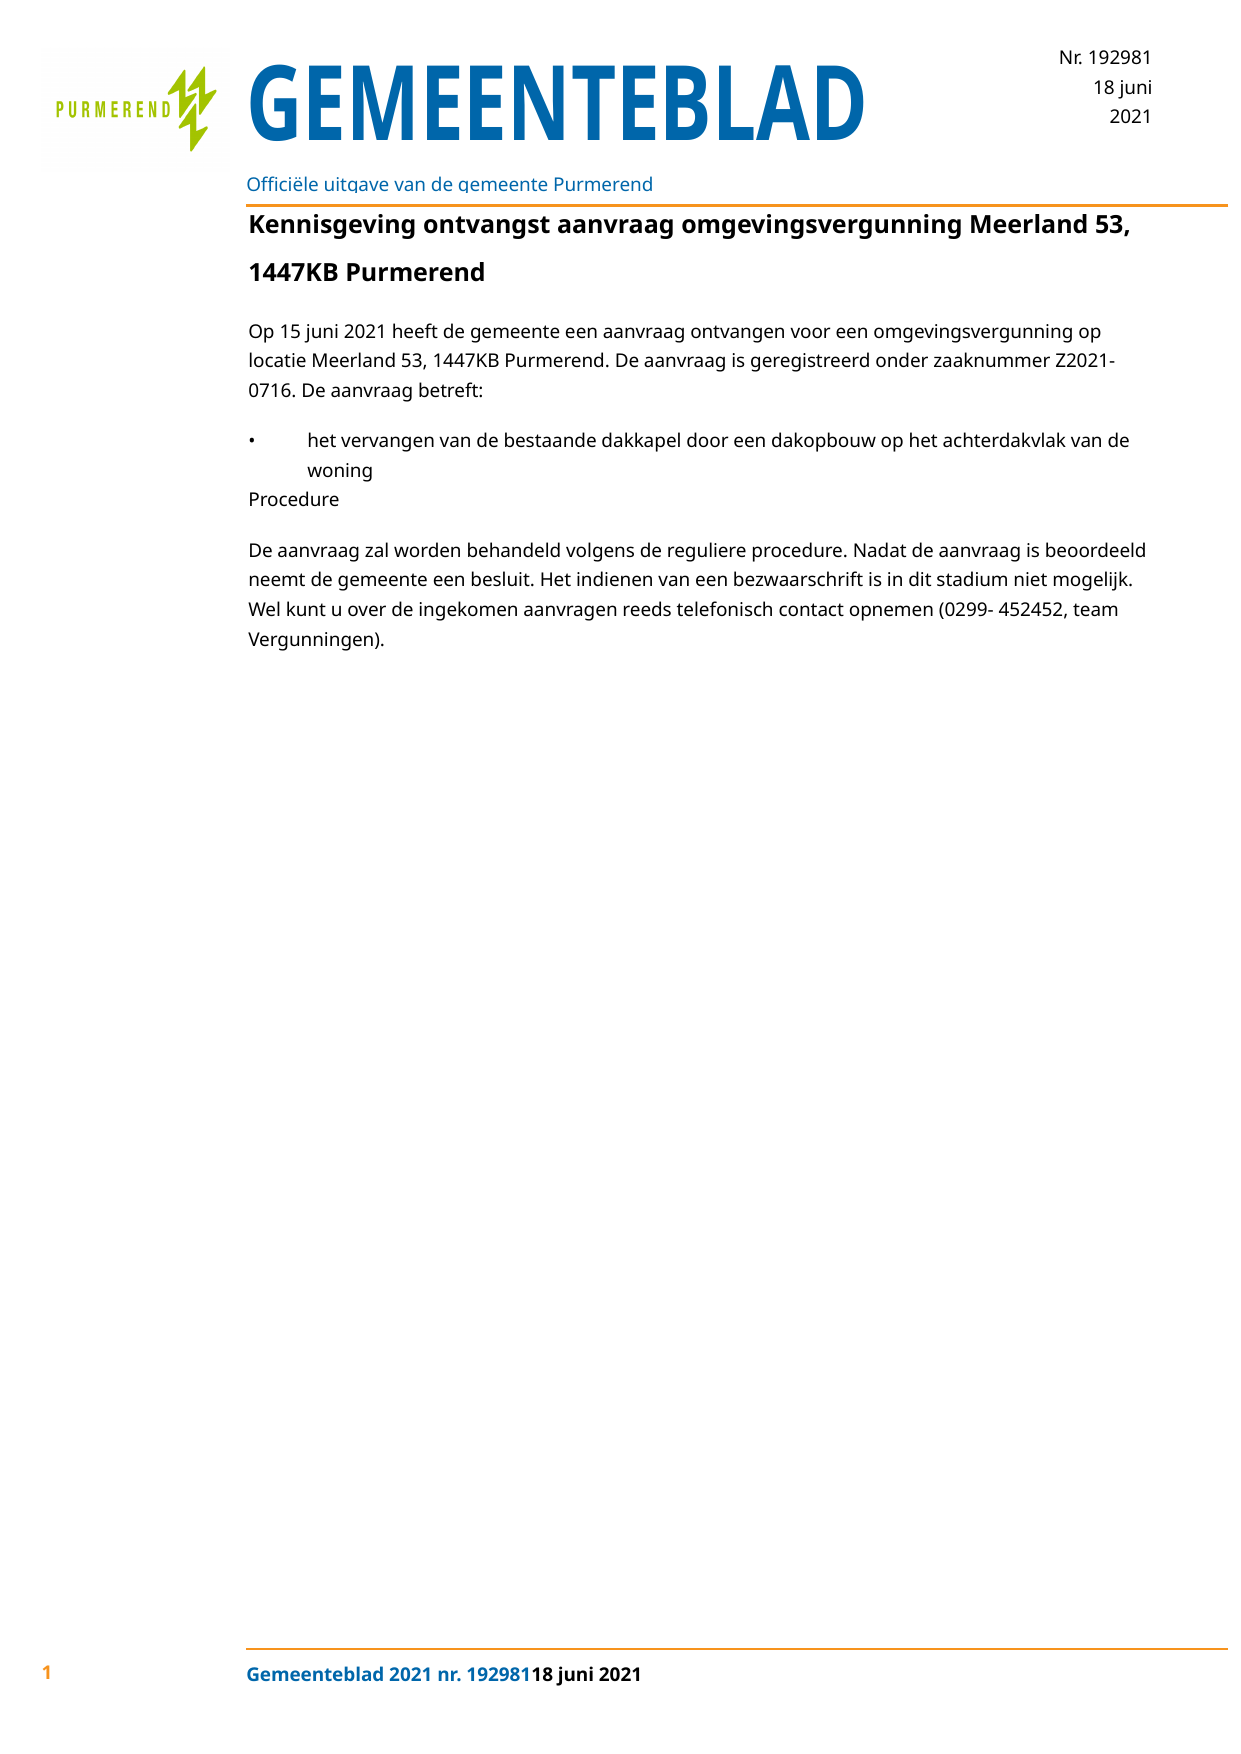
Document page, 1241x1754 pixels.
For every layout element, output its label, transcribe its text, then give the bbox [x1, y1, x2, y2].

text Kennisgeving ontvangst aanvraag omgevingsvergunning Meerland 53, 1447KB Purmerend [248, 207, 1152, 288]
picture [41, 47, 231, 172]
text Op 15 juni 2021 heeft de gemeente een aanvraag ontvangen voor een omgevingsvergunning op locatie Meerland 53, 1447KB Purmerend. De aanvraag is geregistreerd onder zaaknummer Z2021-0716. De aanvraag betreft: [248, 318, 1152, 403]
text Procedure [248, 487, 1152, 512]
list het vervangen van de bestaande dakkapel door een dakopbouw op het achterdakvlak van de woning [248, 427, 1152, 483]
text De aanvraag zal worden behandeld volgens de reguliere procedure. Nadat de aanvraag is beoordeeld neemt de gemeente een besluit. Het indienen van een bezwaarschrift is in dit stadium niet mogelijk. Wel kunt u over de ingekomen aanvragen reeds telefonisch contact opnemen (0299- 452452, team Vergunningen). [248, 537, 1152, 652]
